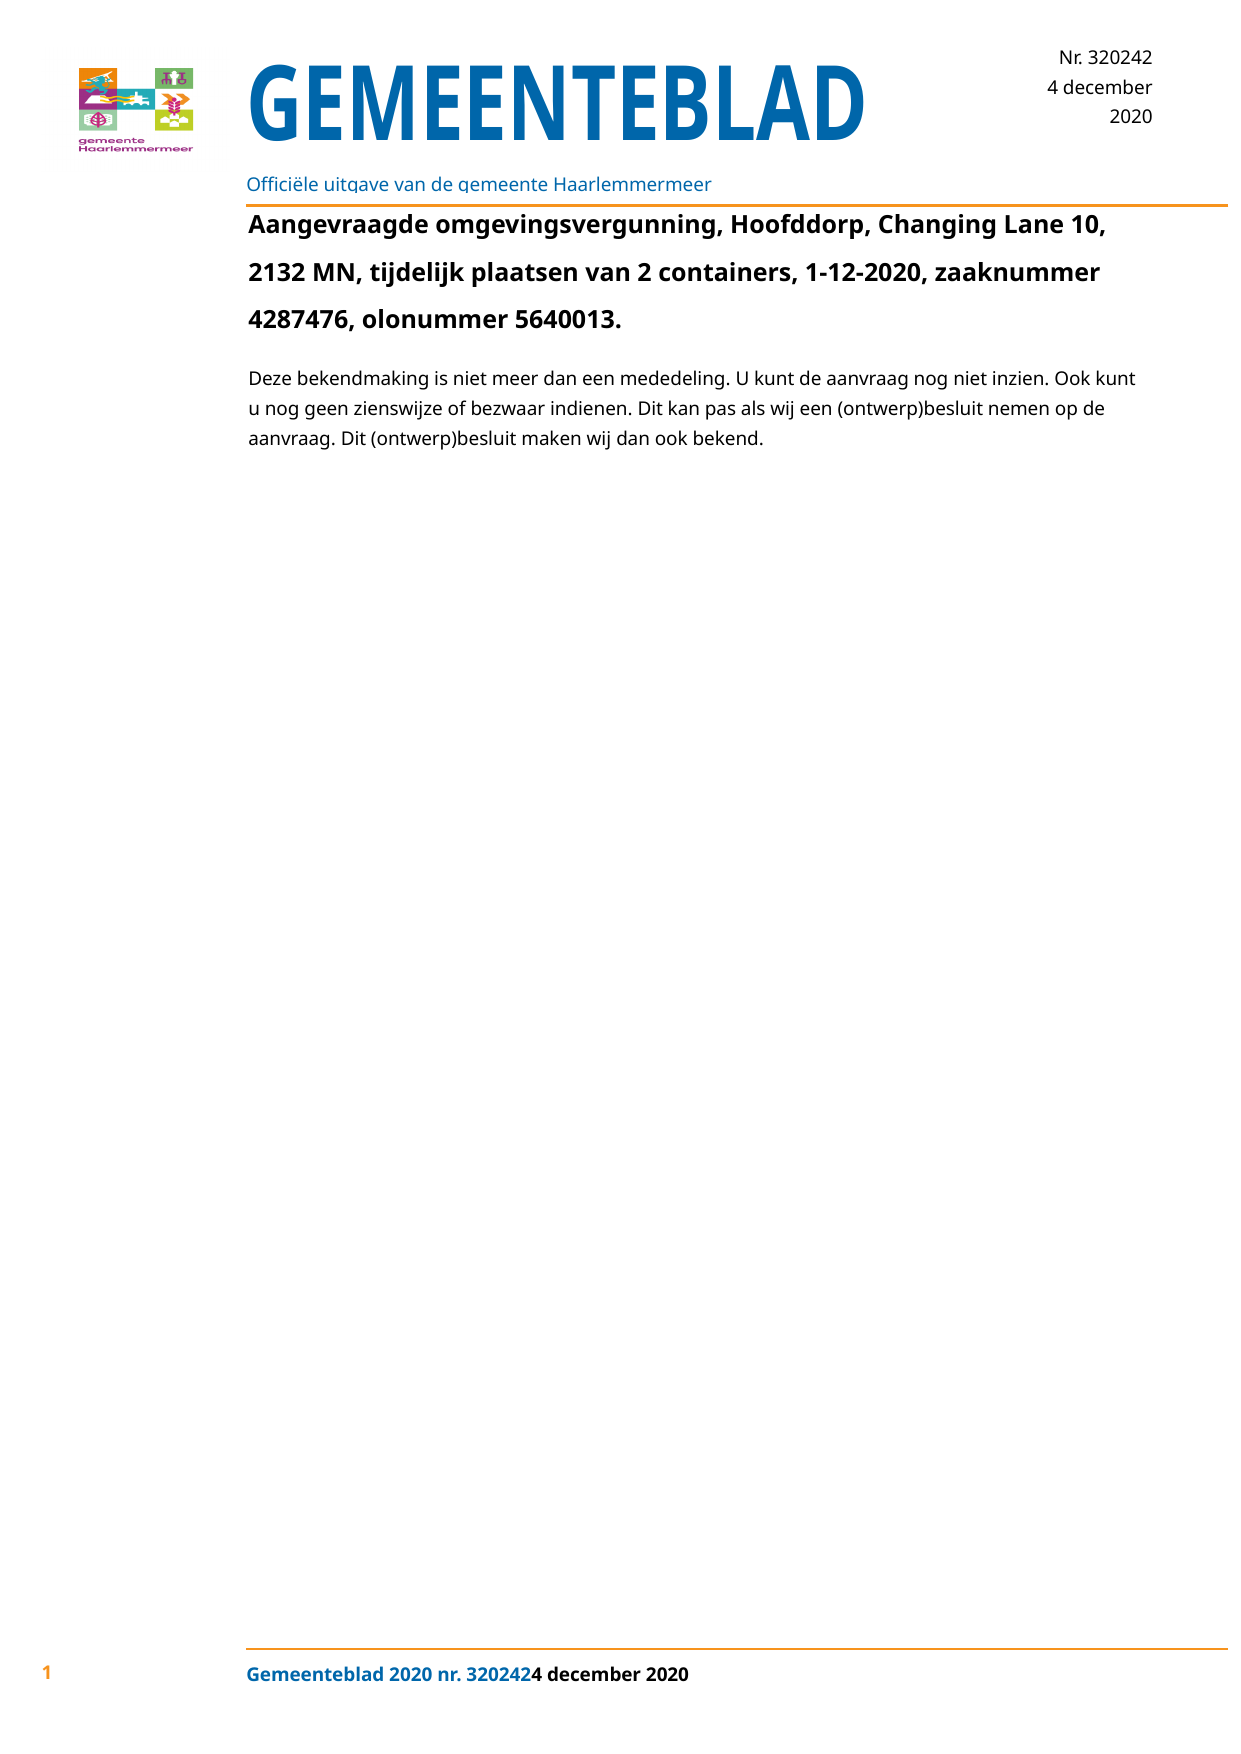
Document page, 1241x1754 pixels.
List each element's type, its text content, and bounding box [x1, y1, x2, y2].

picture [41, 47, 231, 172]
text Deze bekendmaking is niet meer dan een mededeling. U kunt de aanvraag nog niet inzien. Ook kunt u nog geen zienswijze of bezwaar indienen. Dit kan pas als wij een (ontwerp)besluit nemen op de aanvraag. Dit (ontwerp)besluit maken wij dan ook bekend. [248, 366, 1152, 450]
text Aangevraagde omgevingsvergunning, Hoofddorp, Changing Lane 10, 2132 MN, tijdelijk plaatsen van 2 containers, 1-12-2020, zaaknummer 4287476, olonummer 5640013. [248, 207, 1152, 336]
